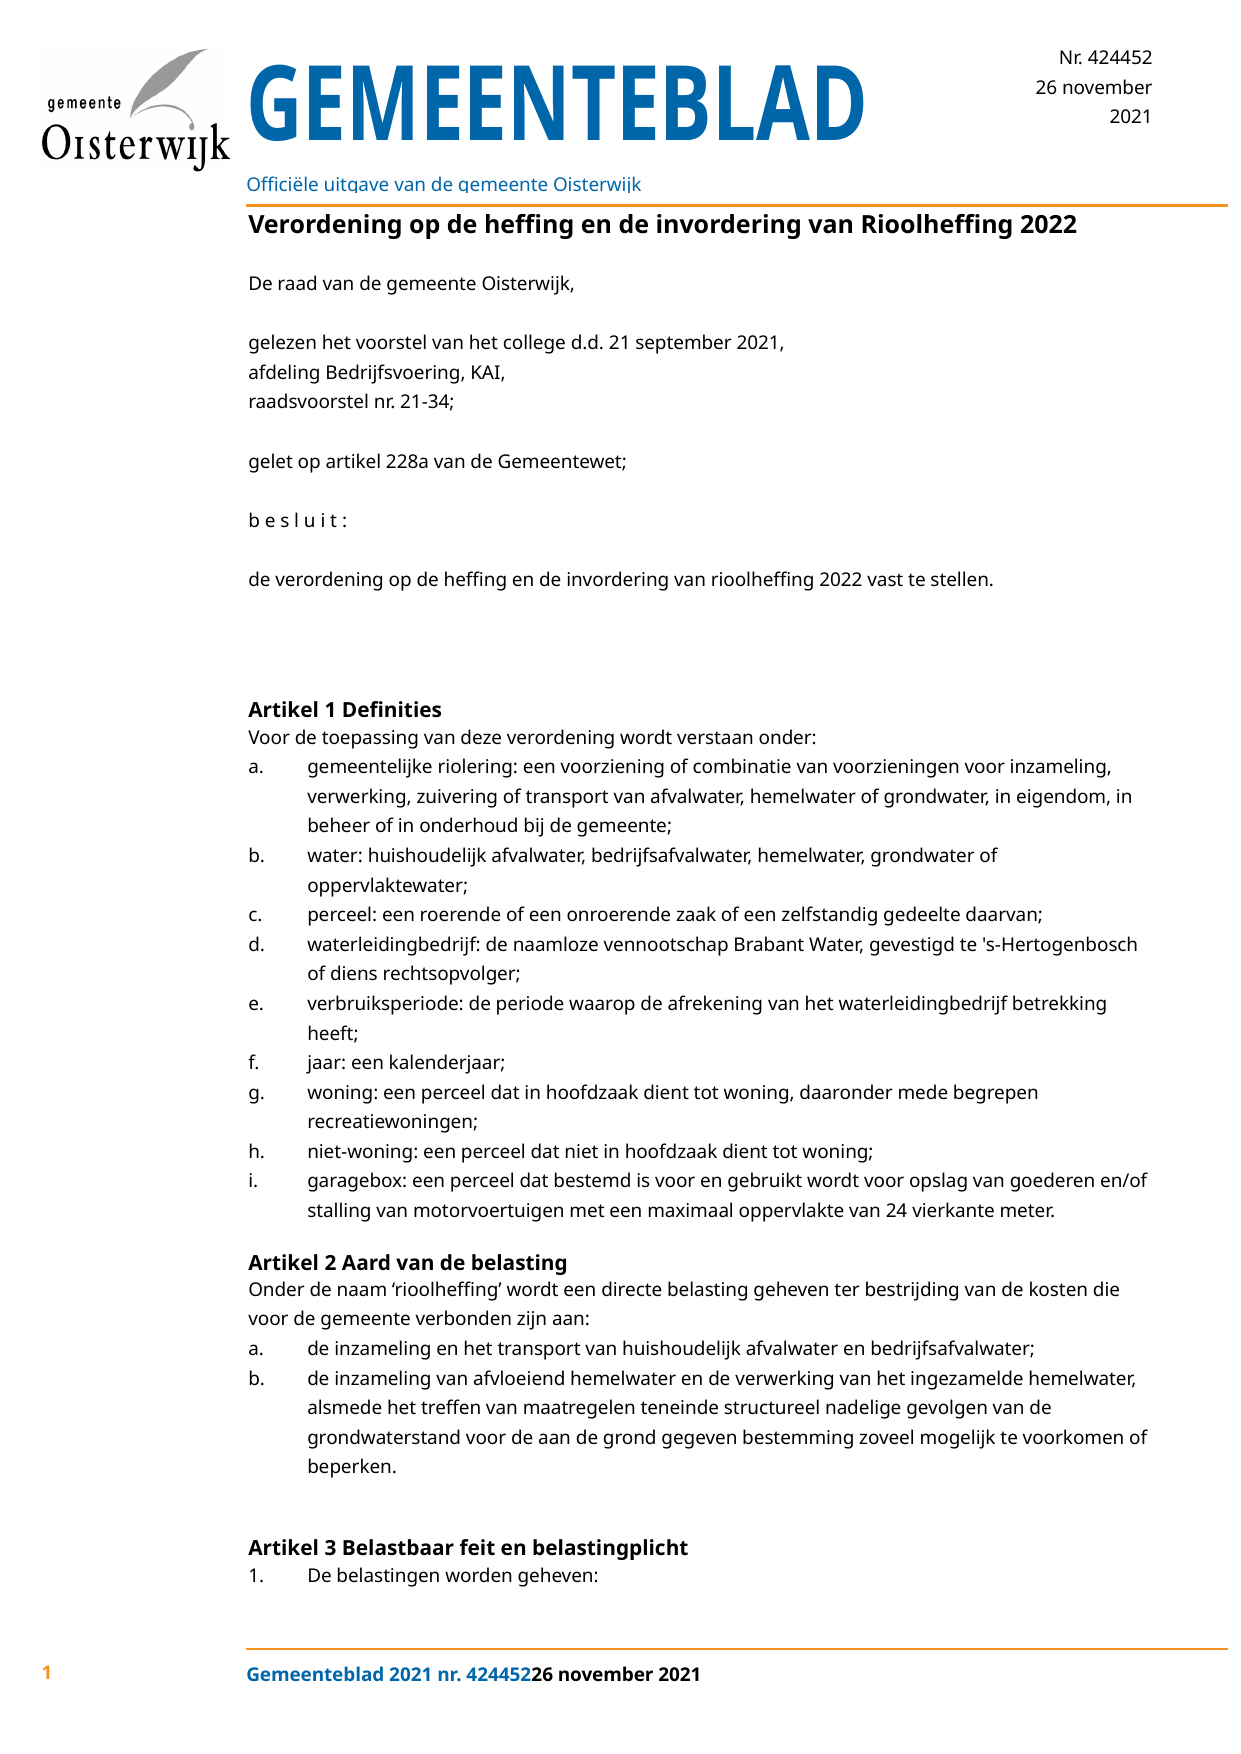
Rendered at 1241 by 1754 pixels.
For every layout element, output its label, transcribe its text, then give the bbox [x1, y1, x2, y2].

text raadsvoorstel nr. 21-34; [248, 389, 1152, 414]
text afdeling Bedrijfsvoering, KAI, [248, 359, 1152, 385]
text gelet op artikel 228a van de Gemeentewet; [248, 448, 1152, 473]
list verbruiksperiode: de periode waarop de afrekening van het waterleidingbedrijf betrekking heeft; [248, 990, 1152, 1045]
list woning: een perceel dat in hoofdzaak dient tot woning, daaronder mede begrepen recreatiewoningen; [248, 1079, 1152, 1134]
list niet-woning: een perceel dat niet in hoofdzaak dient tot woning; [248, 1138, 1152, 1164]
text Artikel 2 Aard van de belasting [248, 1248, 1152, 1276]
list garagebox: een perceel dat bestemd is voor en gebruikt wordt voor opslag van goederen en/of stalling van motorvoertuigen met een maximaal oppervlakte van 24 vierkante meter. [248, 1168, 1152, 1223]
text Artikel 1 Definities [248, 695, 1152, 724]
text Onder de naam ‘rioolheffing’ wordt een directe belasting geheven ter bestrijding van de kosten die voor de gemeente verbonden zijn aan: [248, 1276, 1152, 1331]
list De belastingen worden geheven: [248, 1562, 1152, 1588]
text b e s l u i t : [248, 507, 1152, 533]
text Voor de toepassing van deze verordening wordt verstaan onder: [248, 724, 1152, 749]
list de inzameling en het transport van huishoudelijk afvalwater en bedrijfsafvalwater; [248, 1335, 1152, 1361]
text Artikel 3 Belastbaar feit en belastingplicht [248, 1533, 1152, 1562]
list de inzameling van afvloeiend hemelwater en de verwerking van het ingezamelde hemelwater, alsmede het treffen van maatregelen teneinde structureel nadelige gevolgen van de grondwaterstand voor de aan de grond gegeven bestemming zoveel mogelijk te voorkomen of beperken. [248, 1365, 1152, 1479]
picture [41, 47, 231, 172]
list gemeentelijke riolering: een voorziening of combinatie van voorzieningen voor inzameling, verwerking, zuivering of transport van afvalwater, hemelwater of grondwater, in eigendom, in beheer of in onderhoud bij de gemeente; [248, 753, 1152, 838]
list waterleidingbedrijf: de naamloze vennootschap Brabant Water, gevestigd te 's-Hertogenbosch of diens rechtsopvolger; [248, 931, 1152, 986]
text gelezen het voorstel van het college d.d. 21 september 2021, [248, 329, 1152, 355]
list jaar: een kalenderjaar; [248, 1049, 1152, 1075]
text de verordening op de heffing en de invordering van rioolheffing 2022 vast te stellen. [248, 566, 1152, 592]
list water: huishoudelijk afvalwater, bedrijfsafvalwater, hemelwater, grondwater of oppervlaktewater; [248, 842, 1152, 897]
list perceel: een roerende of een onroerende zaak of een zelfstandig gedeelte daarvan; [248, 901, 1152, 927]
text De raad van de gemeente Oisterwijk, [248, 270, 1152, 296]
text Verordening op de heffing en de invordering van Rioolheffing 2022 [248, 207, 1152, 241]
